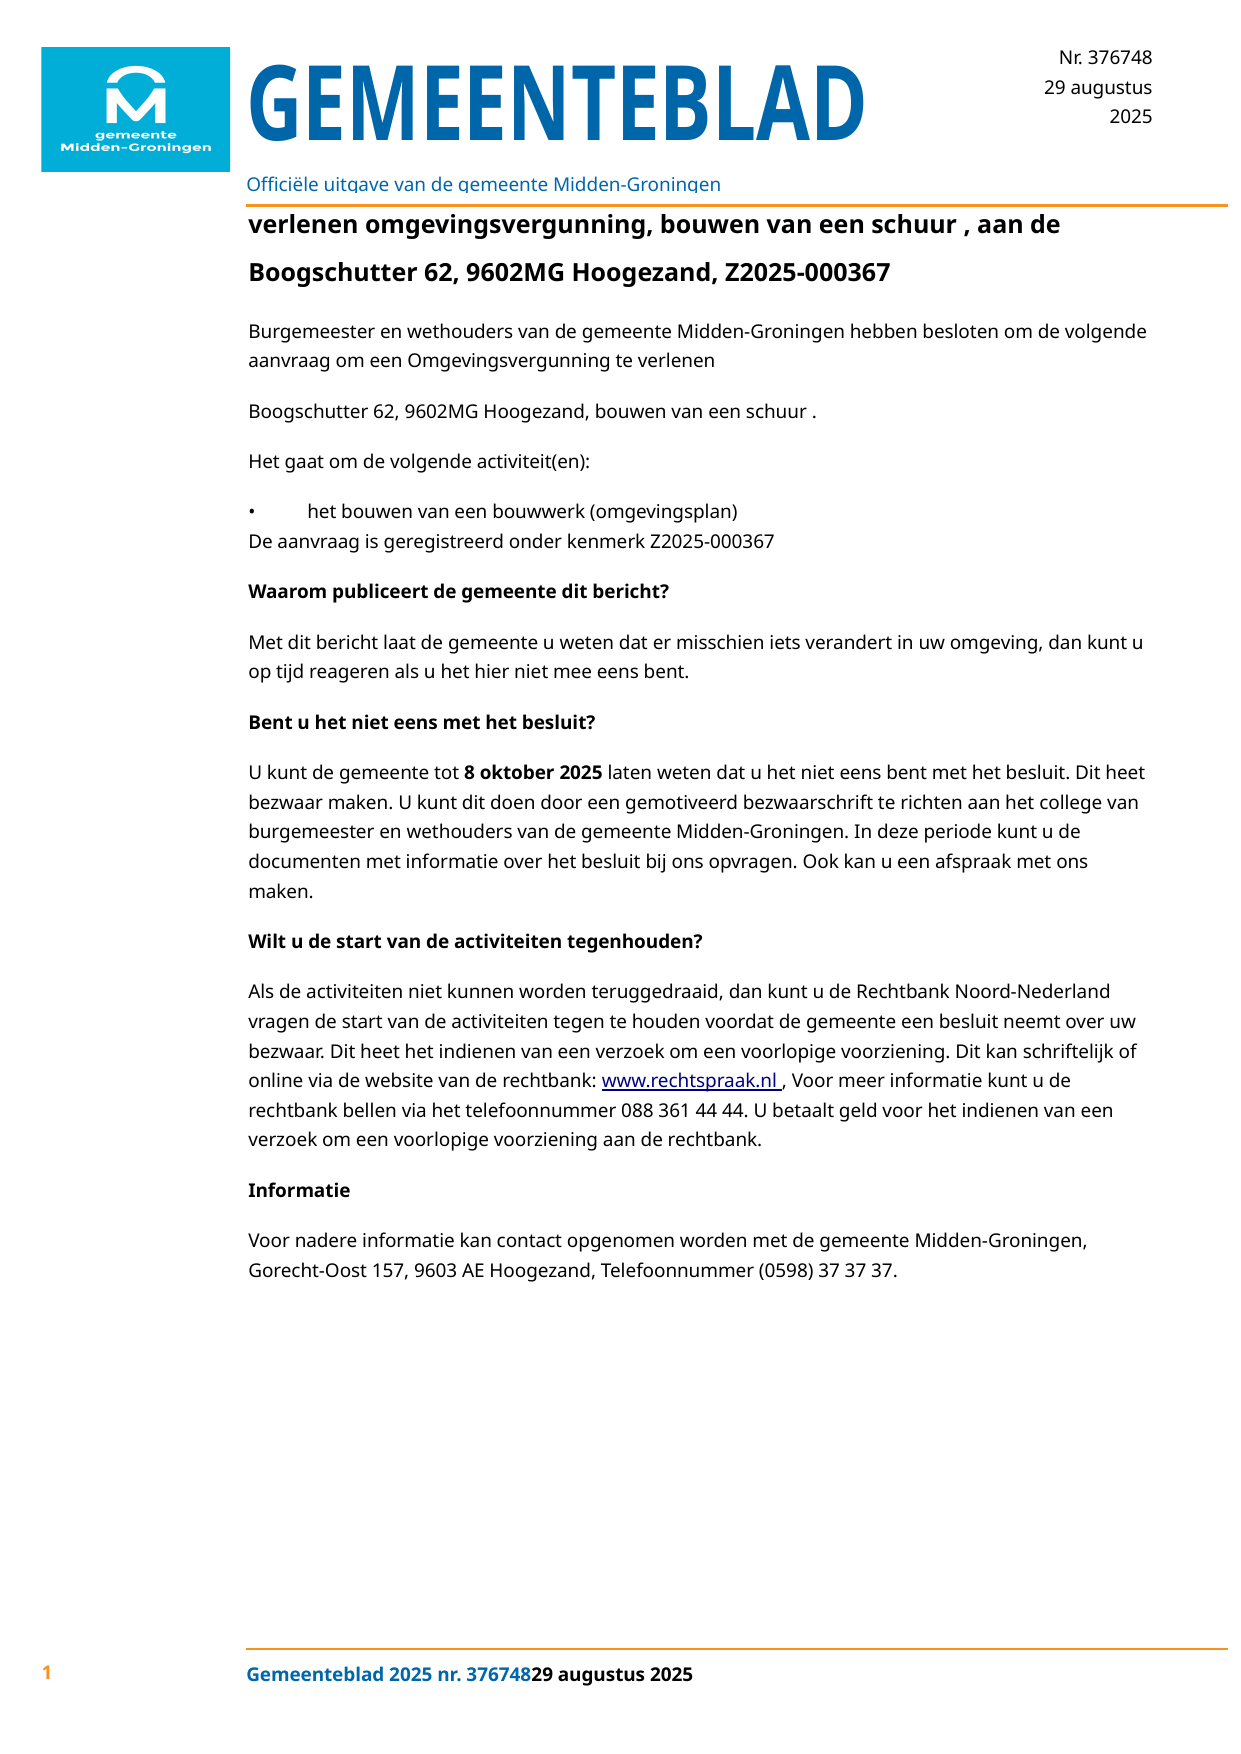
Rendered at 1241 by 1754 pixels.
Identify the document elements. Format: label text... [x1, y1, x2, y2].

text Informatie [248, 1177, 1152, 1203]
text verlenen omgevingsvergunning, bouwen van een schuur , aan de Boogschutter 62, 9602MG Hoogezand, Z2025-000367 [248, 207, 1152, 288]
text Het gaat om de volgende activiteit(en): [248, 448, 1152, 474]
text Waarom publiceert de gemeente dit bericht? [248, 579, 1152, 604]
text Wilt u de start van de activiteiten tegenhouden? [248, 928, 1152, 954]
text Bent u het niet eens met het besluit? [248, 709, 1152, 735]
picture [184, 146, 190, 153]
list het bouwen van een bouwwerk (omgevingsplan) [248, 499, 1152, 524]
text U kunt de gemeente tot 8 oktober 2025 laten weten dat u het niet eens bent met het besluit. Dit heet bezwaar maken. U kunt dit doen door een gemotiveerd bezwaarschrift te richten aan het college van burgemeester en wethouders van de gemeente Midden-Groningen. In deze periode kunt u de documenten met informatie over het besluit bij ons opvragen. Ook kan u een afspraak met ons maken. [248, 759, 1152, 904]
text Boogschutter 62, 9602MG Hoogezand, bouwen van een schuur . [248, 398, 1152, 424]
text Als de activiteiten niet kunnen worden teruggedraaid, dan kunt u de Rechtbank Noord-Nederland vragen de start van de activiteiten tegen te houden voordat de gemeente een besluit neemt over uw bezwaar. Dit heet het indienen van een verzoek om een voorlopige voorziening. Dit kan schriftelijk of online via de website van de rechtbank: www.rechtspraak.nl , Voor meer informatie kunt u de rechtbank bellen via het telefoonnummer 088 361 44 44. U betaalt geld voor het indienen van een verzoek om een voorlopige voorziening aan de rechtbank. [248, 979, 1152, 1152]
picture [108, 66, 164, 82]
picture [107, 89, 165, 122]
text Voor nadere informatie kan contact opgenomen worden met de gemeente Midden-Groningen, Gorecht-Oost 157, 9603 AE Hoogezand, Telefoonnummer (0598) 37 37 37. [248, 1227, 1152, 1283]
text De aanvraag is geregistreerd onder kenmerk Z2025-000367 [248, 528, 1152, 554]
text Burgemeester en wethouders van de gemeente Midden-Groningen hebben besloten om de volgende aanvraag om een Omgevingsvergunning te verlenen [248, 318, 1152, 373]
text Met dit bericht laat de gemeente u weten dat er misschien iets verandert in uw omgeving, dan kunt u op tijd reageren als u het hier niet mee eens bent. [248, 629, 1152, 684]
